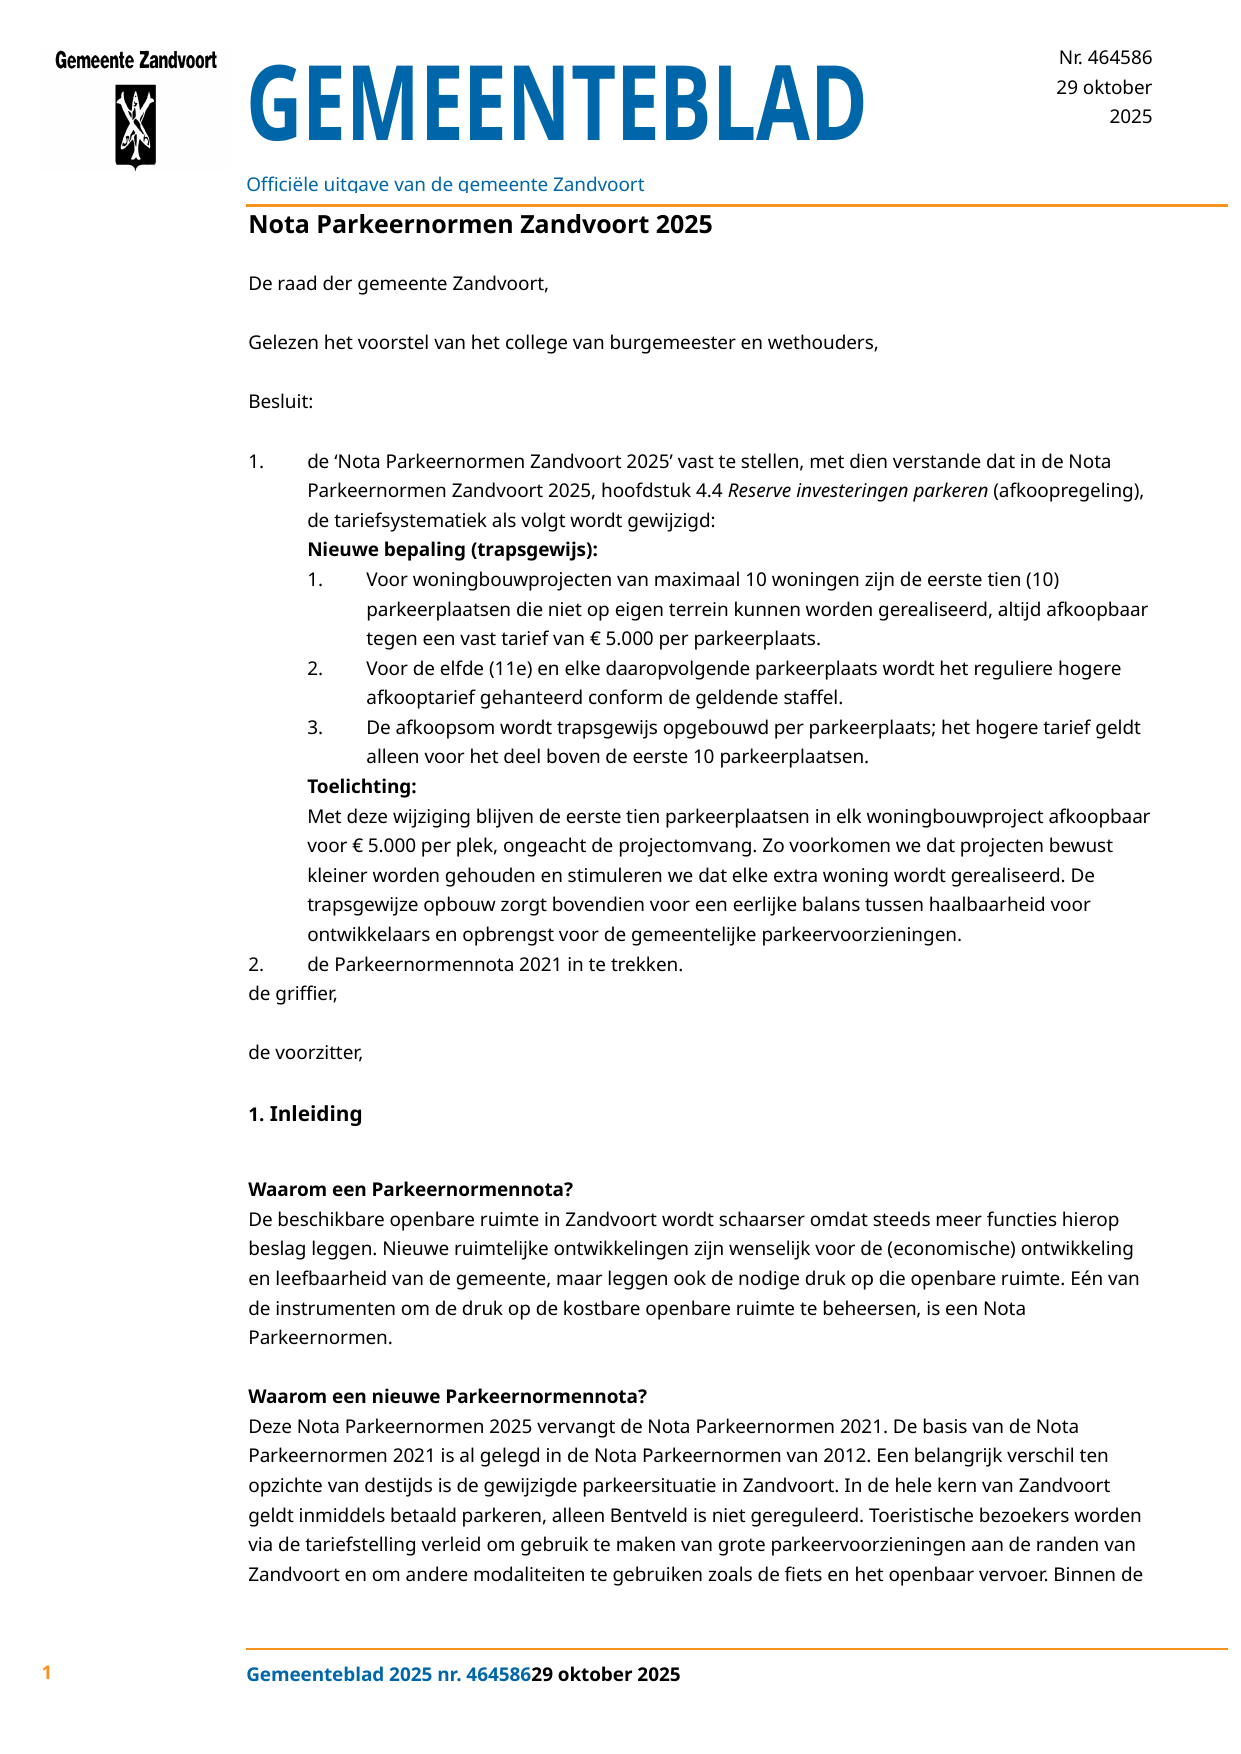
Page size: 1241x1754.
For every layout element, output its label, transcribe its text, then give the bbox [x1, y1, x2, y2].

list Nieuwe bepaling (trapsgewijs): [248, 537, 1152, 562]
text Waarom een Parkeernormennota? [248, 1176, 1152, 1202]
text de voorzitter, [248, 1039, 1152, 1065]
list de ‘Nota Parkeernormen Zandvoort 2025’ vast te stellen, met dien verstande dat in de Nota Parkeernormen Zandvoort 2025, hoofdstuk 4.4 Reserve investeringen parkeren (afkoopregeling), de tariefsystematiek als volgt wordt gewijzigd: [248, 448, 1152, 533]
list Toelichting: [248, 773, 1152, 799]
text Deze Nota Parkeernormen 2025 vervangt de Nota Parkeernormen 2021. De basis van de Nota Parkeernormen 2021 is al gelegd in de Nota Parkeernormen van 2012. Een belangrijk verschil ten opzichte van destijds is de gewijzigde parkeersituatie in Zandvoort. In de hele kern van Zandvoort geldt inmiddels betaald parkeren, alleen Bentveld is niet gereguleerd. Toeristische bezoekers worden via de tariefstelling verleid om gebruik te maken van grote parkeervoorzieningen aan de randen van Zandvoort en om andere modaliteiten te gebruiken zoals de fiets en het openbaar vervoer. Binnen de [248, 1413, 1152, 1587]
list Met deze wijziging blijven de eerste tien parkeerplaatsen in elk woningbouwproject afkoopbaar voor € 5.000 per plek, ongeacht de projectomvang. Zo voorkomen we dat projecten bewust kleiner worden gehouden en stimuleren we dat elke extra woning wordt gerealiseerd. De trapsgewijze opbouw zorgt bovendien voor een eerlijke balans tussen haalbaarheid voor ontwikkelaars en opbrengst voor de gemeentelijke parkeervoorzieningen. [248, 803, 1152, 947]
list De afkoopsom wordt trapsgewijs opgebouwd per parkeerplaats; het hogere tarief geldt alleen voor het deel boven de eerste 10 parkeerplaatsen. [307, 714, 1152, 769]
text Waarom een nieuwe Parkeernormennota? [248, 1383, 1152, 1409]
text Gelezen het voorstel van het college van burgemeester en wethouders, [248, 329, 1152, 355]
text Besluit: [248, 389, 1152, 414]
picture [41, 47, 231, 172]
text De beschikbare openbare ruimte in Zandvoort wordt schaarser omdat steeds meer functies hierop beslag leggen. Nieuwe ruimtelijke ontwikkelingen zijn wenselijk voor de (economische) ontwikkeling en leefbaarheid van de gemeente, maar leggen ook de nodige druk op die openbare ruimte. Eén van de instrumenten om de druk op de kostbare openbare ruimte te beheersen, is een Nota Parkeernormen. [248, 1206, 1152, 1350]
list Voor woningbouwprojecten van maximaal 10 woningen zijn de eerste tien (10) parkeerplaatsen die niet op eigen terrein kunnen worden gerealiseerd, altijd afkoopbaar tegen een vast tarief van € 5.000 per parkeerplaats. [307, 566, 1152, 651]
list de Parkeernormennota 2021 in te trekken. [248, 951, 1152, 976]
text de griffier, [248, 980, 1152, 1006]
text De raad der gemeente Zandvoort, [248, 270, 1152, 296]
text Nota Parkeernormen Zandvoort 2025 [248, 207, 1152, 241]
list Voor de elfde (11e) en elke daaropvolgende parkeerplaats wordt het reguliere hogere afkooptarief gehanteerd conform de geldende staffel. [307, 655, 1152, 710]
text 1. Inleiding [248, 1099, 1152, 1127]
